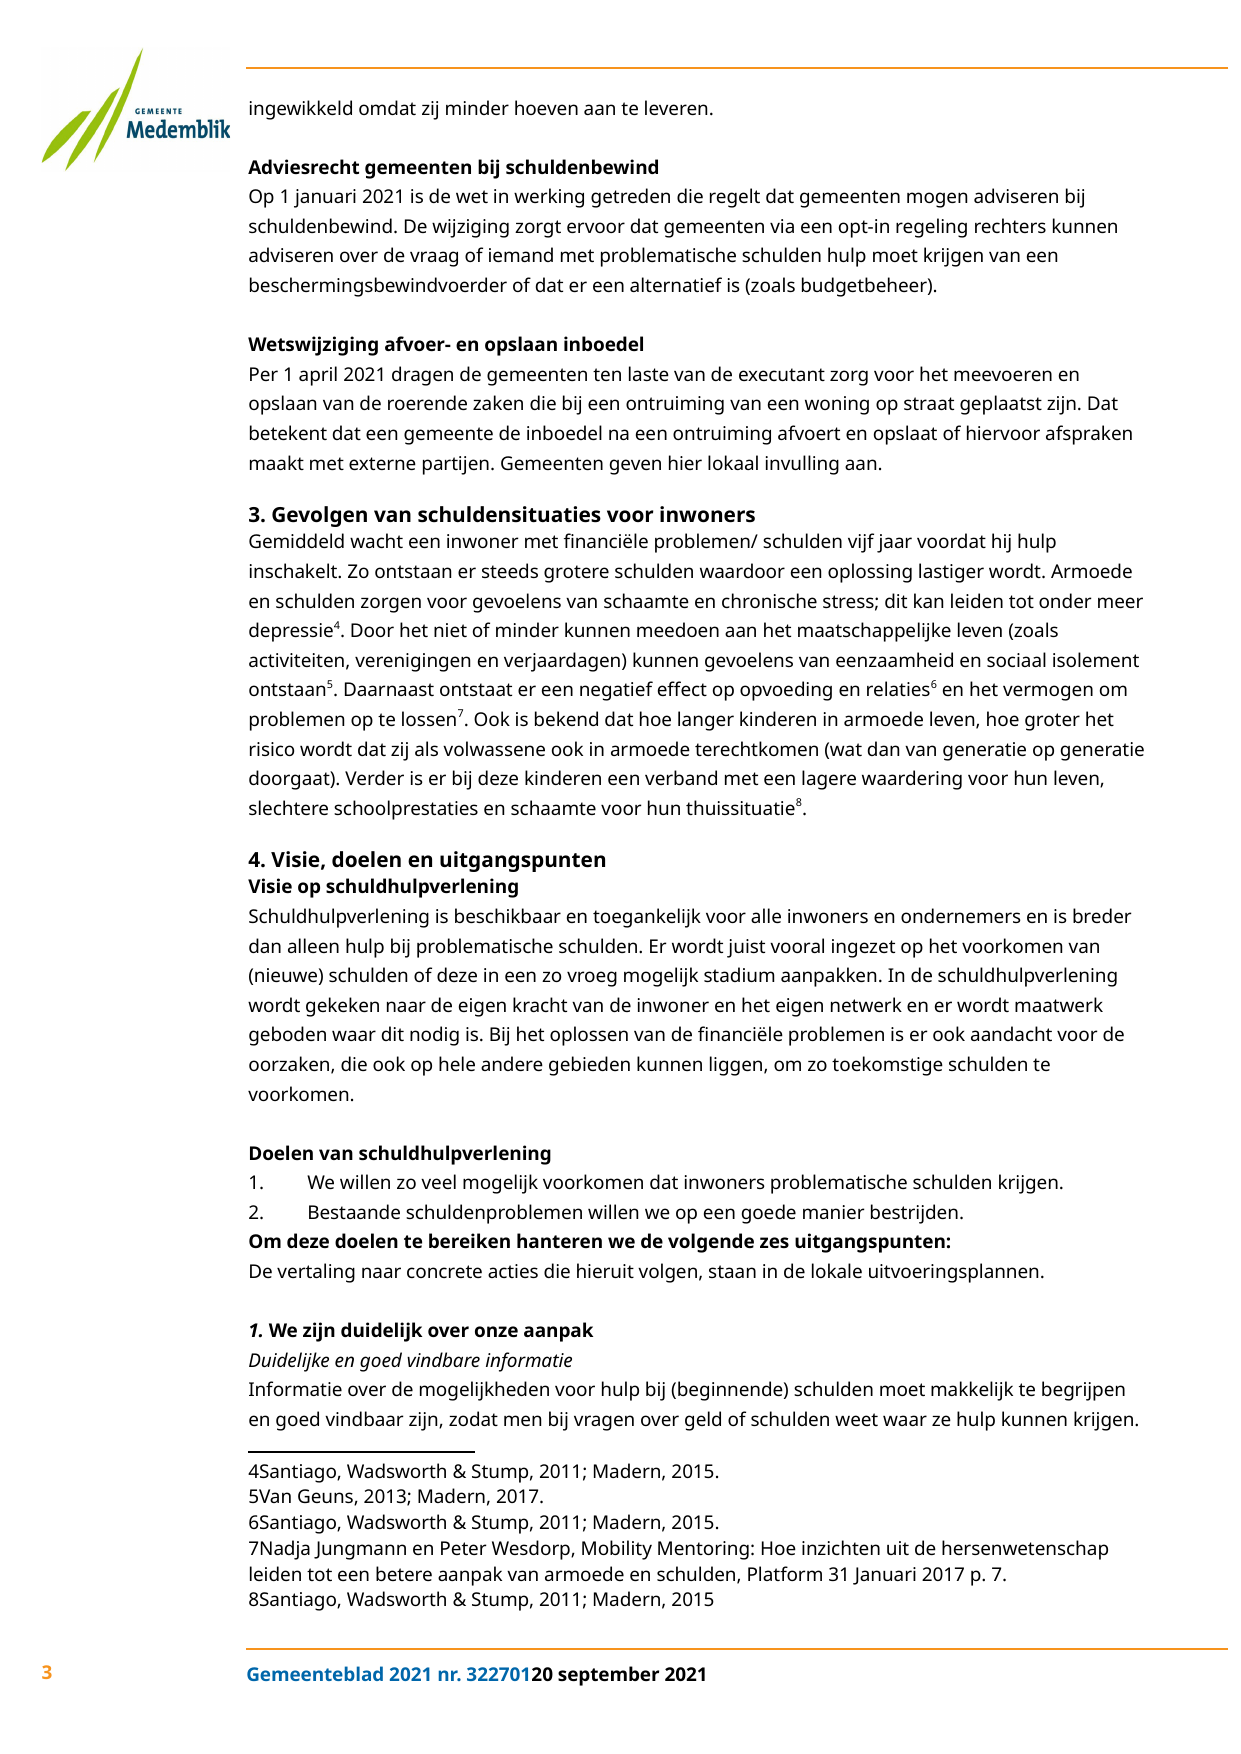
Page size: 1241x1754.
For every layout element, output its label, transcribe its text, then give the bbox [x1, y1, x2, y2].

text Adviesrecht gemeenten bij schuldenbewind [248, 154, 1152, 180]
text Santiago, Wadsworth & Stump, 2011; Madern, 2015. [248, 1509, 1152, 1535]
text Visie op schuldhulpverlening [248, 874, 1152, 899]
text Doelen van schuldhulpverlening [248, 1140, 1152, 1166]
text Duidelijke en goed vindbare informatie [248, 1347, 1152, 1373]
text 1. We zijn duidelijk over onze aanpak [248, 1317, 1152, 1343]
picture [41, 47, 231, 172]
text ingewikkeld omdat zij minder hoeven aan te leveren. [248, 95, 1152, 121]
text Wetswijziging afvoer- en opslaan inboedel [248, 331, 1152, 357]
text Santiago, Wadsworth & Stump, 2011; Madern, 2015 [248, 1586, 1152, 1612]
text Nadja Jungmann en Peter Wesdorp, Mobility Mentoring: Hoe inzichten uit de hersenwetenschap leiden tot een betere aanpak van armoede en schulden, Platform 31 Januari 2017 p. 7. [248, 1535, 1152, 1586]
list We willen zo veel mogelijk voorkomen dat inwoners problematische schulden krijgen. [248, 1169, 1152, 1195]
text Informatie over de mogelijkheden voor hulp bij (beginnende) schulden moet makkelijk te begrijpen en goed vindbaar zijn, zodat men bij vragen over geld of schulden weet waar ze hulp kunnen krijgen. [248, 1377, 1152, 1432]
list Bestaande schuldenproblemen willen we op een goede manier bestrijden. [248, 1199, 1152, 1225]
text Gemiddeld wacht een inwoner met financiële problemen/ schulden vijf jaar voordat hij hulp inschakelt. Zo ontstaan er steeds grotere schulden waardoor een oplossing lastiger wordt. Armoede en schulden zorgen voor gevoelens van schaamte en chronische stress; dit kan leiden tot onder meer depressie. Door het niet of minder kunnen meedoen aan het maatschappelijke leven (zoals activiteiten, verenigingen en verjaardagen) kunnen gevoelens van eenzaamheid en sociaal isolement ontstaan. Daarnaast ontstaat er een negatief effect op opvoeding en relaties en het vermogen om problemen op te lossen. Ook is bekend dat hoe langer kinderen in armoede leven, hoe groter het risico wordt dat zij als volwassene ook in armoede terechtkomen (wat dan van generatie op generatie doorgaat). Verder is er bij deze kinderen een verband met een lagere waardering voor hun leven, slechtere schoolprestaties en schaamte voor hun thuissituatie. [248, 529, 1152, 821]
text Van Geuns, 2013; Madern, 2017. [248, 1483, 1152, 1509]
text Santiago, Wadsworth & Stump, 2011; Madern, 2015. [248, 1458, 1152, 1483]
text 3. Gevolgen van schuldensituaties voor inwoners [248, 500, 1152, 529]
text Schuldhulpverlening is beschikbaar en toegankelijk voor alle inwoners en ondernemers en is breder dan alleen hulp bij problematische schulden. Er wordt juist vooral ingezet op het voorkomen van (nieuwe) schulden of deze in een zo vroeg mogelijk stadium aanpakken. In de schuldhulpverlening wordt gekeken naar de eigen kracht van de inwoner en het eigen netwerk en er wordt maatwerk geboden waar dit nodig is. Bij het oplossen van de financiële problemen is er ook aandacht voor de oorzaken, die ook op hele andere gebieden kunnen liggen, om zo toekomstige schulden te voorkomen. [248, 903, 1152, 1107]
text Per 1 april 2021 dragen de gemeenten ten laste van de executant zorg voor het meevoeren en opslaan van de roerende zaken die bij een ontruiming van een woning op straat geplaatst zijn. Dat betekent dat een gemeente de inboedel na een ontruiming afvoert en opslaat of hiervoor afspraken maakt met externe partijen. Gemeenten geven hier lokaal invulling aan. [248, 361, 1152, 476]
text 4. Visie, doelen en uitgangspunten [248, 845, 1152, 874]
text De vertaling naar concrete acties die hieruit volgen, staan in de lokale uitvoeringsplannen. [248, 1258, 1152, 1284]
text Op 1 januari 2021 is de wet in werking getreden die regelt dat gemeenten mogen adviseren bij schuldenbewind. De wijziging zorgt ervoor dat gemeenten via een opt-in regeling rechters kunnen adviseren over de vraag of iemand met problematische schulden hulp moet krijgen van een beschermingsbewindvoerder of dat er een alternatief is (zoals budgetbeheer). [248, 183, 1152, 298]
text Om deze doelen te bereiken hanteren we de volgende zes uitgangspunten: [248, 1229, 1152, 1254]
